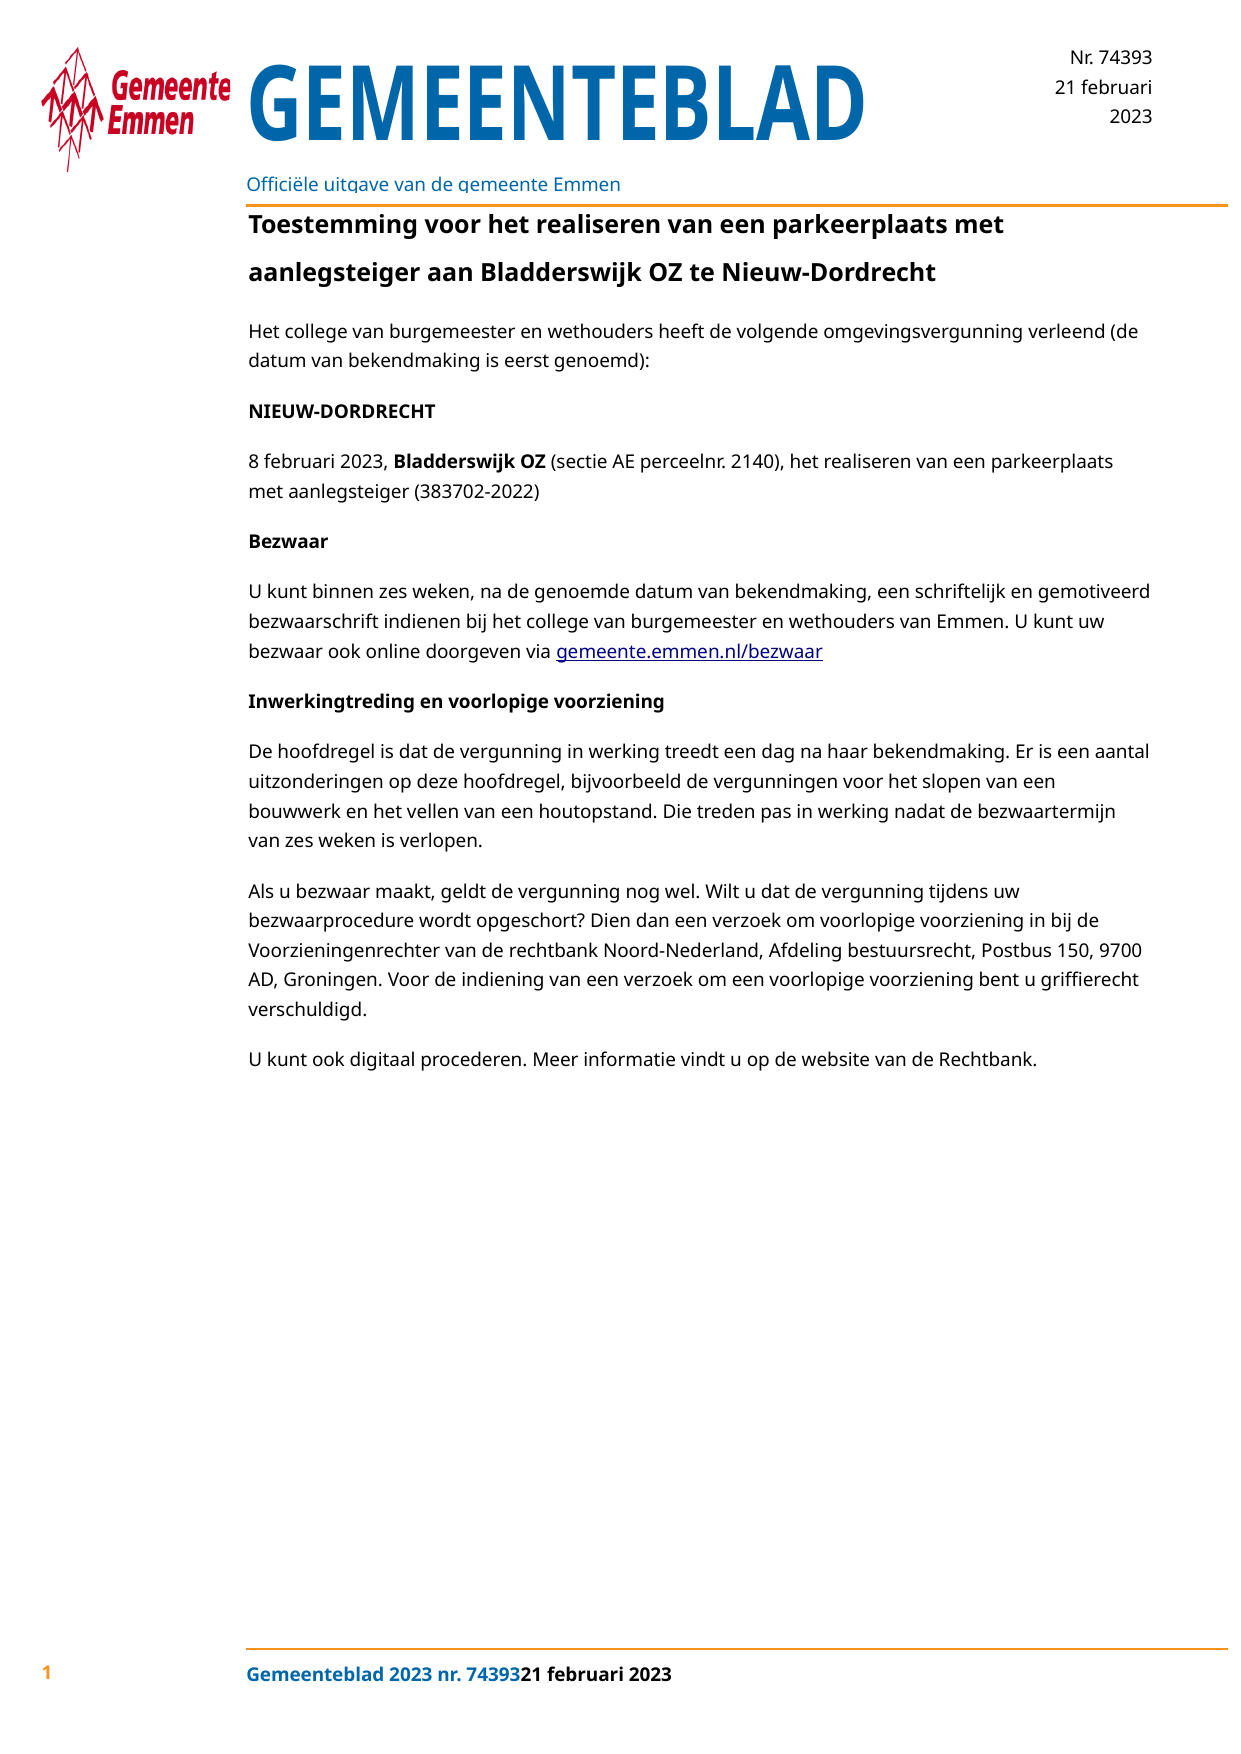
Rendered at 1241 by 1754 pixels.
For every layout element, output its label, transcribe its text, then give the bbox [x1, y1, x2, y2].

text Bezwaar [248, 528, 1152, 554]
text NIEUW-DORDRECHT [248, 398, 1152, 424]
text Het college van burgemeester en wethouders heeft de volgende omgevingsvergunning verleend (de datum van bekendmaking is eerst genoemd): [248, 318, 1152, 373]
text 8 februari 2023, Bladderswijk OZ (sectie AE perceelnr. 2140), het realiseren van een parkeerplaats met aanlegsteiger (383702-2022) [248, 448, 1152, 504]
text U kunt binnen zes weken, na de genoemde datum van bekendmaking, een schriftelijk en gemotiveerd bezwaarschrift indienen bij het college van burgemeester en wethouders van Emmen. U kunt uw bezwaar ook online doorgeven via gemeente.emmen.nl/bezwaar [248, 579, 1152, 664]
text Inwerkingtreding en voorlopige voorziening [248, 688, 1152, 714]
text Als u bezwaar maakt, geldt de vergunning nog wel. Wilt u dat de vergunning tijdens uw bezwaarprocedure wordt opgeschort? Dien dan een verzoek om voorlopige voorziening in bij de Voorzieningenrechter van de rechtbank Noord-Nederland, Afdeling bestuursrecht, Postbus 150, 9700 AD, Groningen. Voor de indiening van een verzoek om een voorlopige voorziening bent u griffierecht verschuldigd. [248, 878, 1152, 1022]
text De hoofdregel is dat de vergunning in werking treedt een dag na haar bekendmaking. Er is een aantal uitzonderingen op deze hoofdregel, bijvoorbeeld de vergunningen voor het slopen van een bouwwerk en het vellen van een houtopstand. Die treden pas in werking nadat de bezwaartermijn van zes weken is verlopen. [248, 739, 1152, 853]
picture [41, 47, 231, 172]
text Toestemming voor het realiseren van een parkeerplaats met aanlegsteiger aan Bladderswijk OZ te Nieuw-Dordrecht [248, 207, 1152, 288]
text U kunt ook digitaal procederen. Meer informatie vindt u op de website van de Rechtbank. [248, 1047, 1152, 1072]
